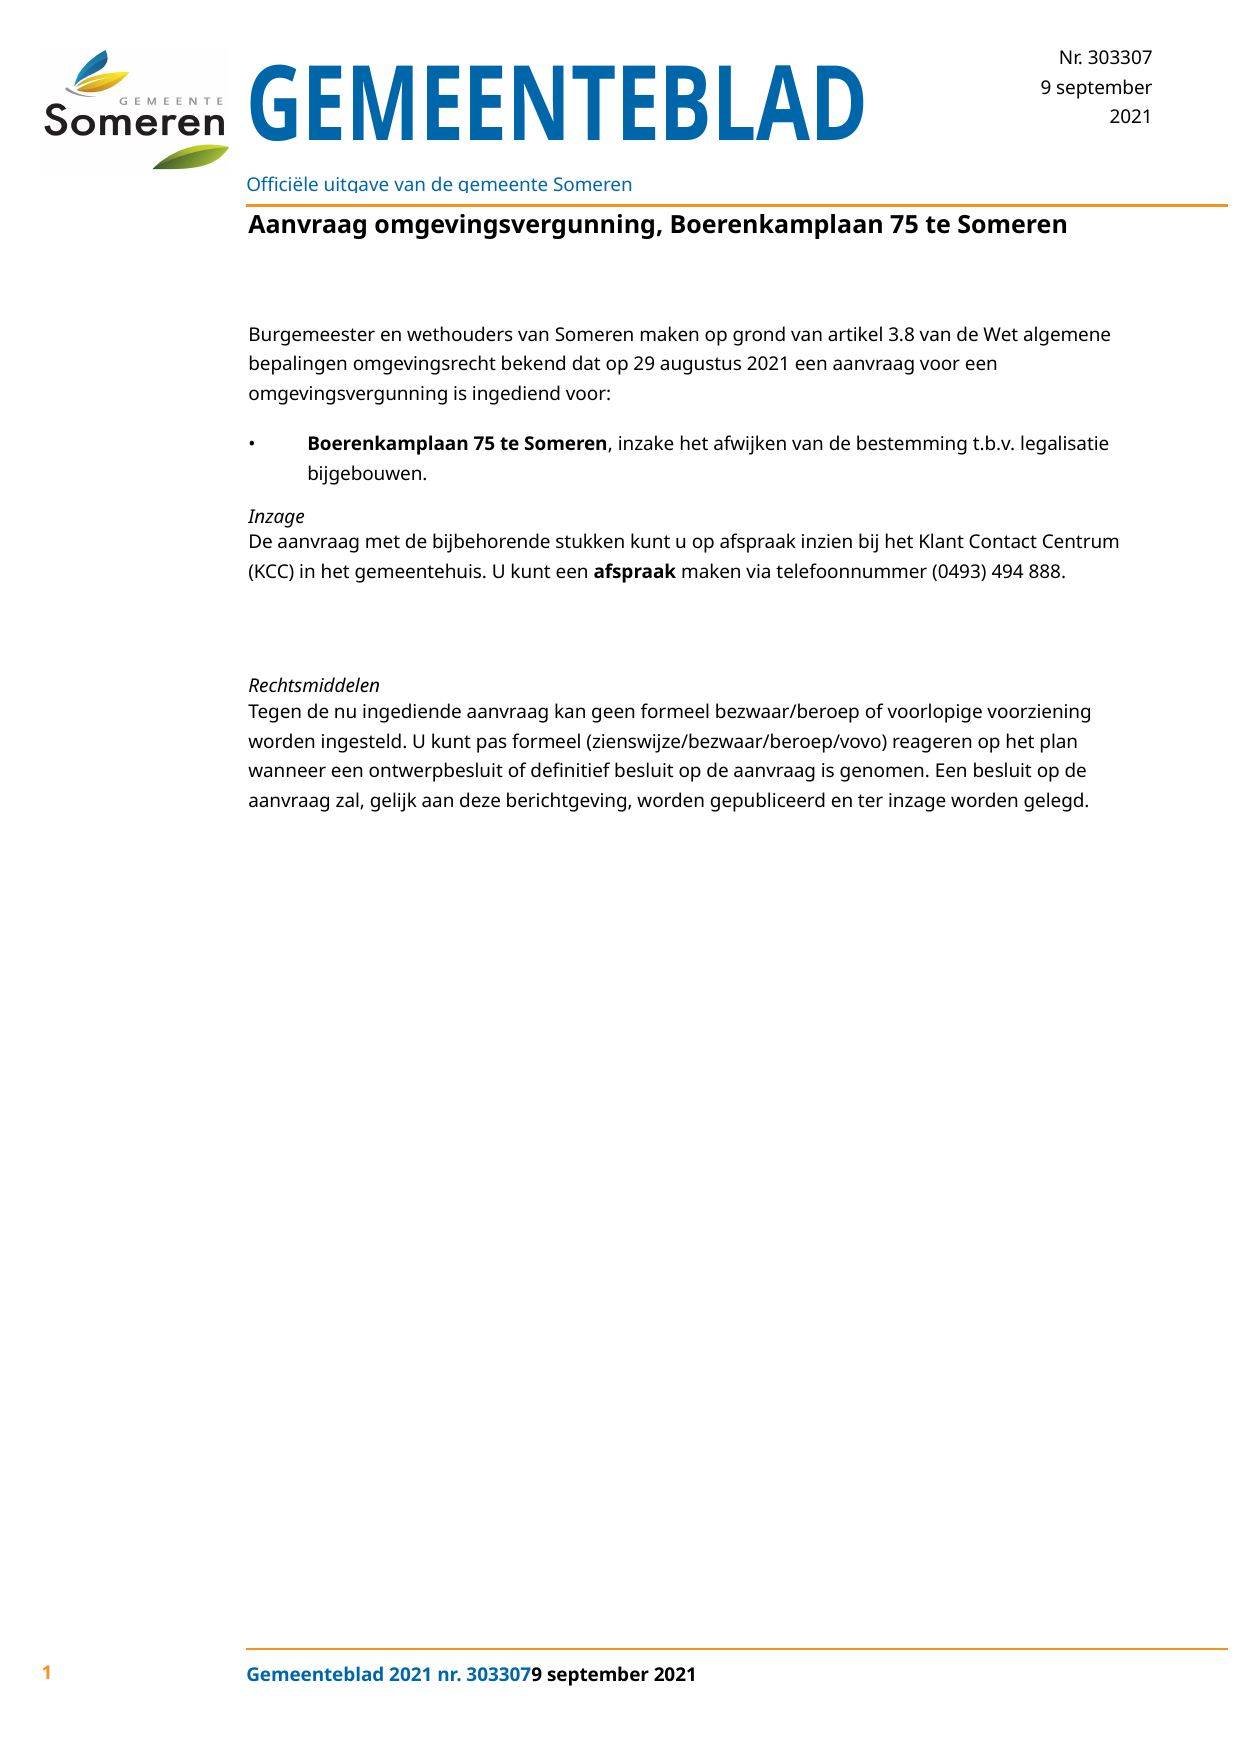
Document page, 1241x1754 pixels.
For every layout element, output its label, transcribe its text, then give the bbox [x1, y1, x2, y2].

text De aanvraag met de bijbehorende stukken kunt u op afspraak inzien bij het Klant Contact Centrum (KCC) in het gemeentehuis. U kunt een afspraak maken via telefoonnummer (0493) 494 888. [248, 529, 1152, 584]
picture [41, 47, 231, 172]
text Rechtsmiddelen [248, 673, 1152, 698]
text Tegen de nu ingediende aanvraag kan geen formeel bezwaar/beroep of voorlopige voorziening worden ingesteld. U kunt pas formeel (zienswijze/bezwaar/beroep/vovo) reageren op het plan wanneer een ontwerpbesluit of definitief besluit op de aanvraag is genomen. Een besluit op de aanvraag zal, gelijk aan deze berichtgeving, worden gepubliceerd en ter inzage worden gelegd. [248, 698, 1152, 813]
text Aanvraag omgevingsvergunning, Boerenkamplaan 75 te Someren [248, 207, 1152, 241]
list Boerenkamplaan 75 te Someren, inzake het afwijken van de bestemming t.b.v. legalisatie bijgebouwen. [248, 430, 1152, 486]
text Burgemeester en wethouders van Someren maken op grond van artikel 3.8 van de Wet algemene bepalingen omgevingsrecht bekend dat op 29 augustus 2021 een aanvraag voor een omgevingsvergunning is ingediend voor: [248, 321, 1152, 406]
text Inzage [248, 503, 1152, 529]
